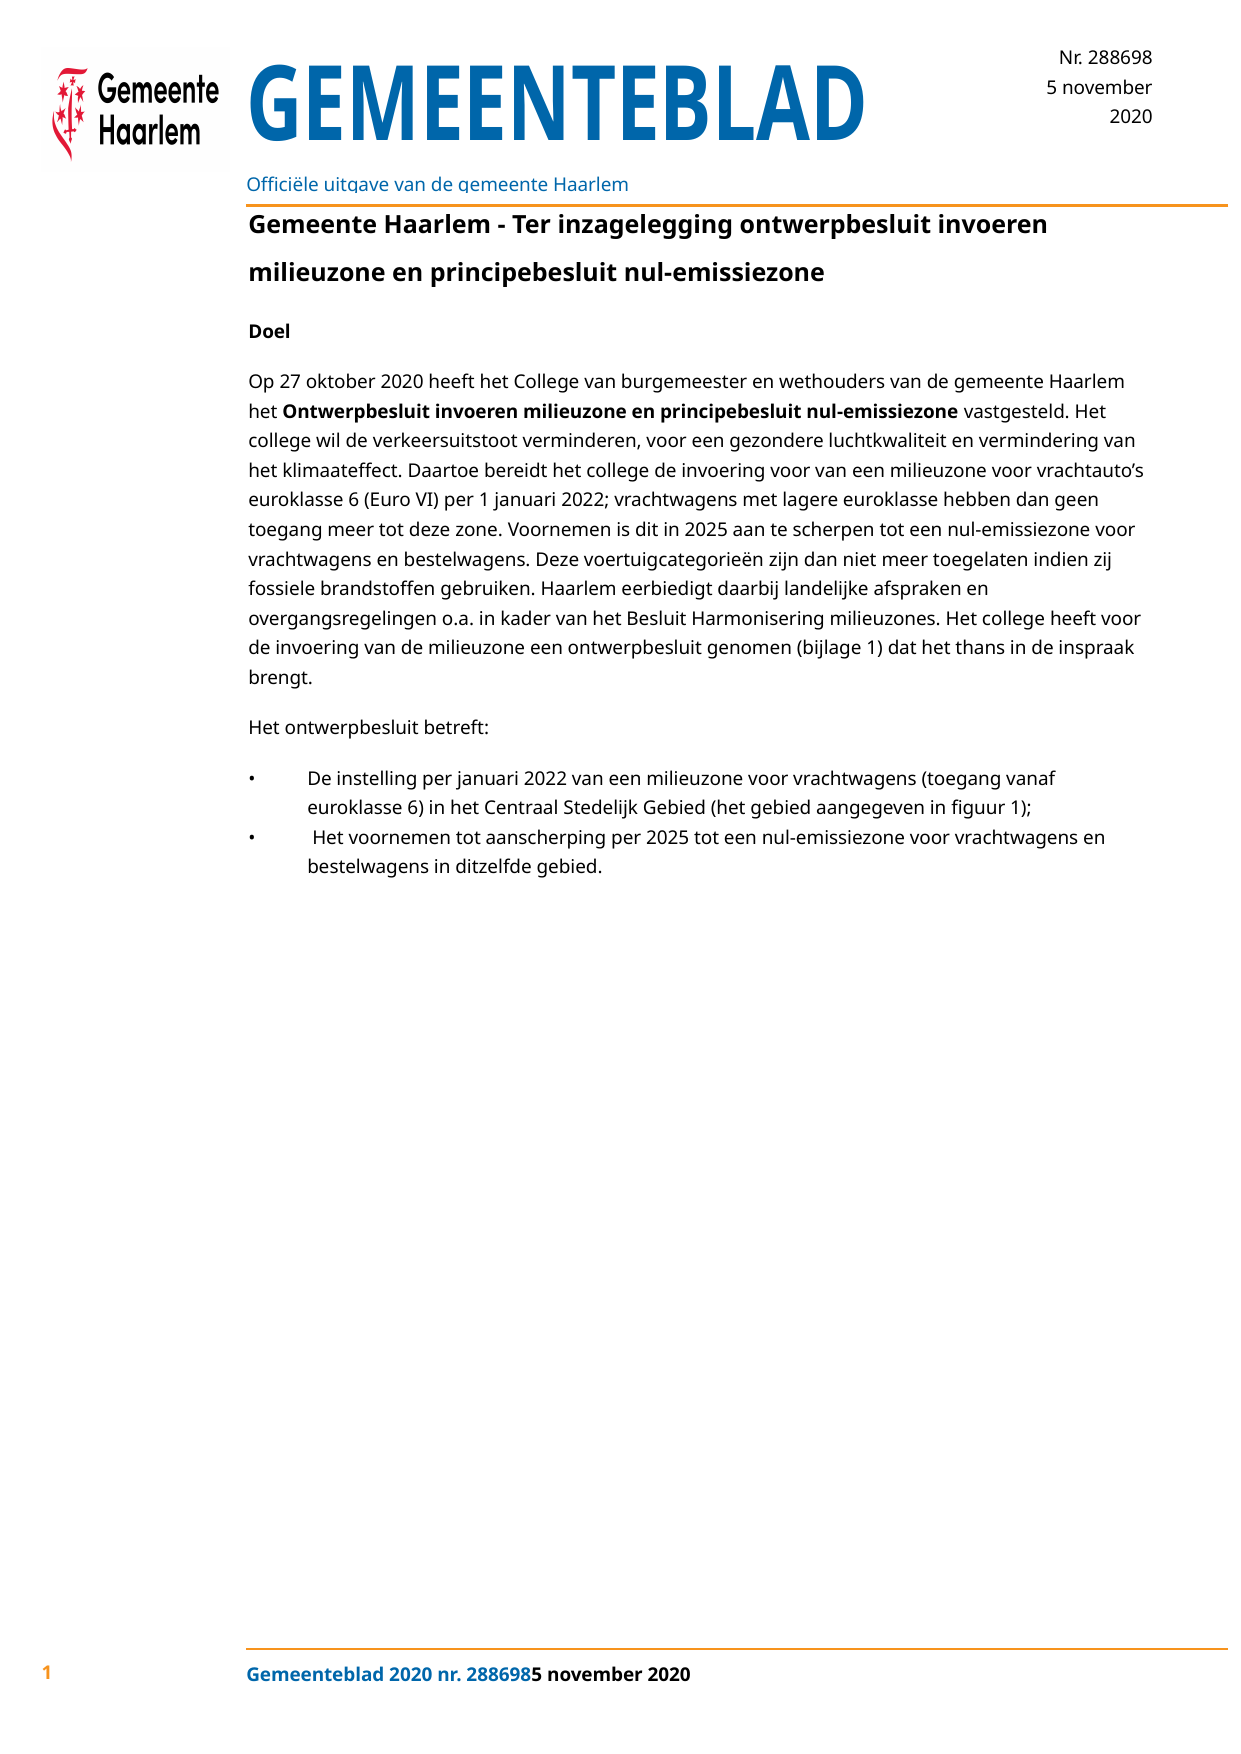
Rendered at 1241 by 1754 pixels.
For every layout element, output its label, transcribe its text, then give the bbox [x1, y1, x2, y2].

list Het voornemen tot aanscherping per 2025 tot een nul-emissiezone voor vrachtwagens en bestelwagens in ditzelfde gebied. [248, 824, 1152, 879]
list De instelling per januari 2022 van een milieuzone voor vrachtwagens (toegang vanaf euroklasse 6) in het Centraal Stedelijk Gebied (het gebied aangegeven in figuur 1); [248, 765, 1152, 820]
text Doel [248, 318, 1152, 344]
text Op 27 oktober 2020 heeft het College van burgemeester en wethouders van de gemeente Haarlem het Ontwerpbesluit invoeren milieuzone en principebesluit nul-emissiezone vastgesteld. Het college wil de verkeersuitstoot verminderen, voor een gezondere luchtkwaliteit en vermindering van het klimaateffect. Daartoe bereidt het college de invoering voor van een milieuzone voor vrachtauto’s euroklasse 6 (Euro VI) per 1 januari 2022; vrachtwagens met lagere euroklasse hebben dan geen toegang meer tot deze zone. Voornemen is dit in 2025 aan te scherpen tot een nul-emissiezone voor vrachtwagens en bestelwagens. Deze voertuigcategorieën zijn dan niet meer toegelaten indien zij fossiele brandstoffen gebruiken. Haarlem eerbiedigt daarbij landelijke afspraken en overgangsregelingen o.a. in kader van het Besluit Harmonisering milieuzones. Het college heeft voor de invoering van de milieuzone een ontwerpbesluit genomen (bijlage 1) dat het thans in de inspraak brengt. [248, 368, 1152, 690]
text Het ontwerpbesluit betreft: [248, 714, 1152, 740]
text Gemeente Haarlem - Ter inzagelegging ontwerpbesluit invoeren milieuzone en principebesluit nul-emissiezone [248, 207, 1152, 288]
picture [41, 47, 231, 172]
